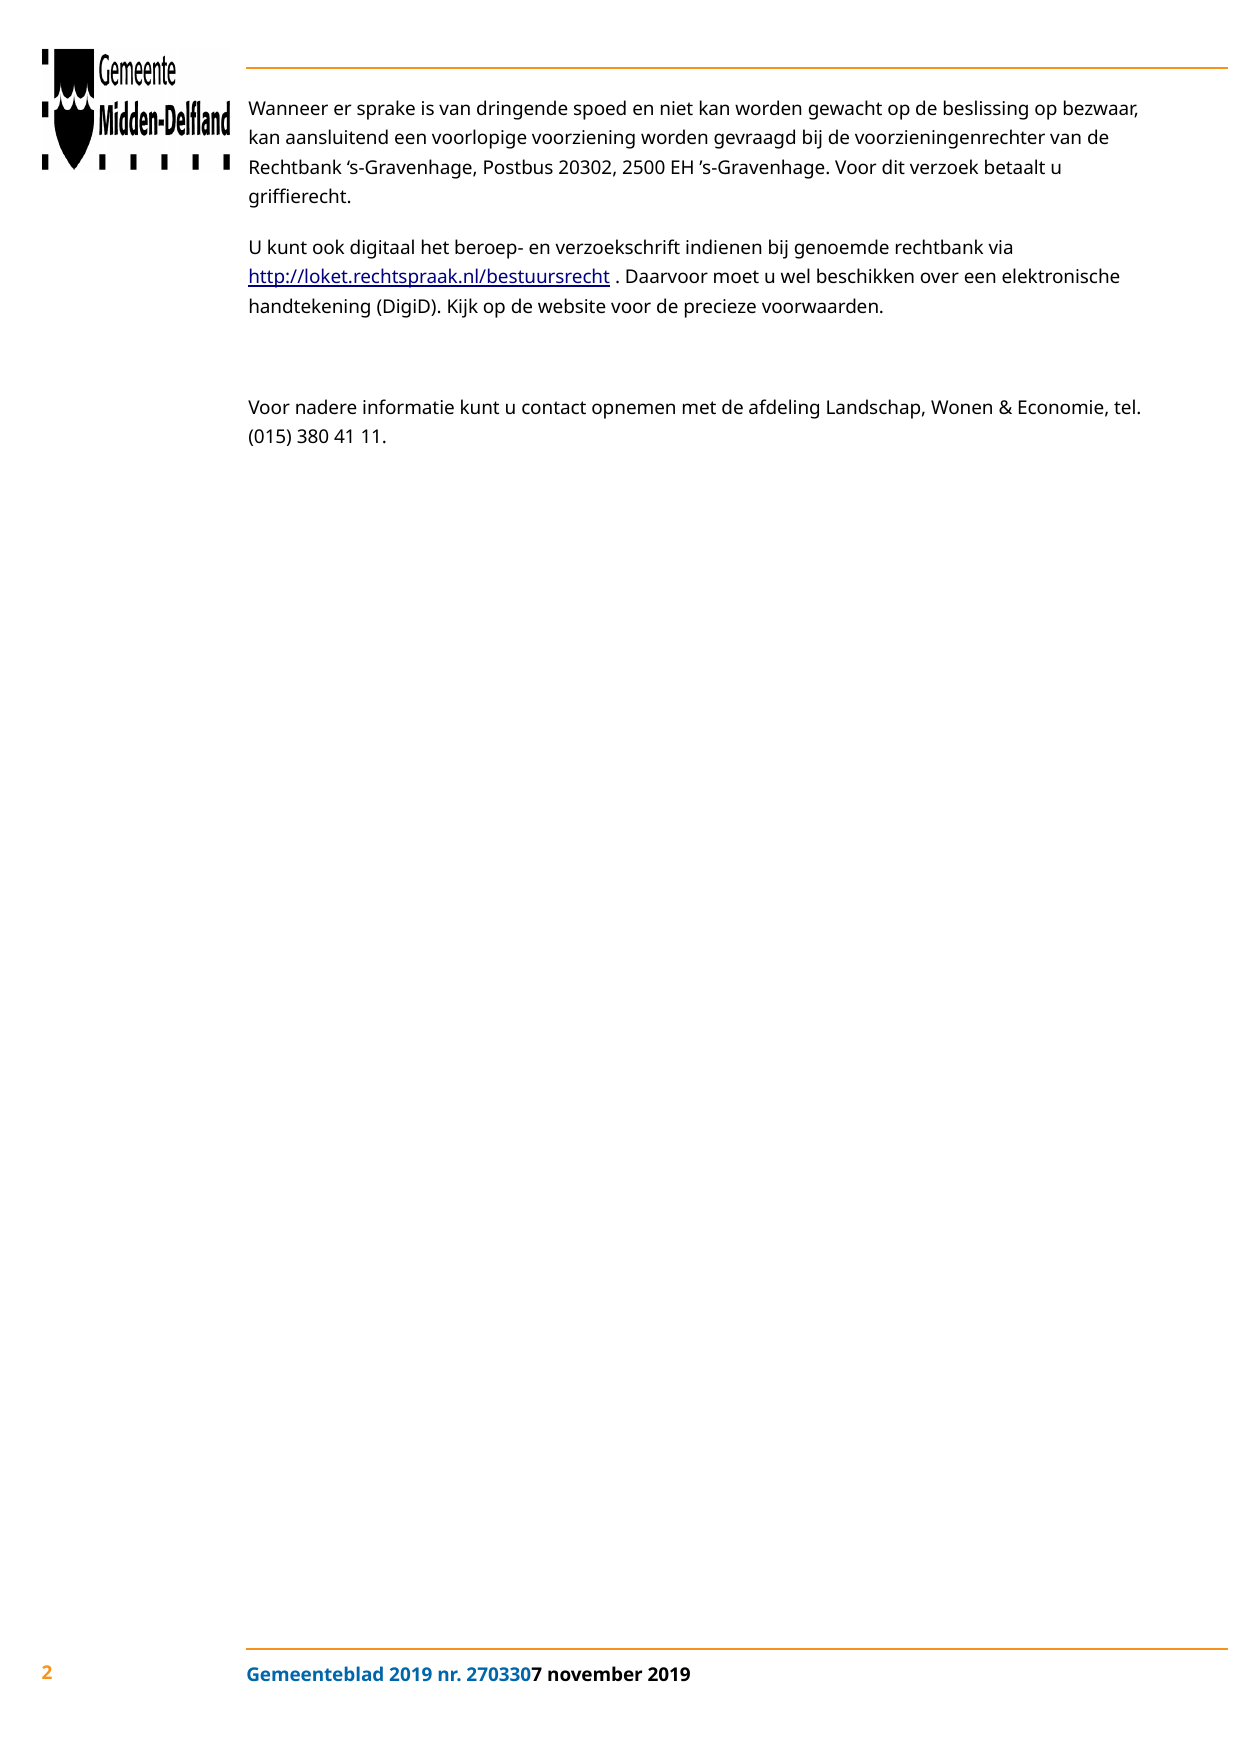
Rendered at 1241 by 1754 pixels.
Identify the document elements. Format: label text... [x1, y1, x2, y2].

picture [41, 47, 231, 172]
text Wanneer er sprake is van dringende spoed en niet kan worden gewacht op de beslissing op bezwaar, kan aansluitend een voorlopige voorziening worden gevraagd bij de voorzieningenrechter van de Rechtbank ‘s-Gravenhage, Postbus 20302, 2500 EH ’s-Gravenhage. Voor dit verzoek betaalt u griffierecht. [248, 95, 1152, 209]
text U kunt ook digitaal het beroep- en verzoekschrift indienen bij genoemde rechtbank via http://loket.rechtspraak.nl/bestuursrecht . Daarvoor moet u wel beschikken over een elektronische handtekening (DigiD). Kijk op de website voor de precieze voorwaarden. [248, 234, 1152, 319]
text Voor nadere informatie kunt u contact opnemen met de afdeling Landschap, Wonen & Economie, tel. (015) 380 41 11. [248, 394, 1152, 449]
